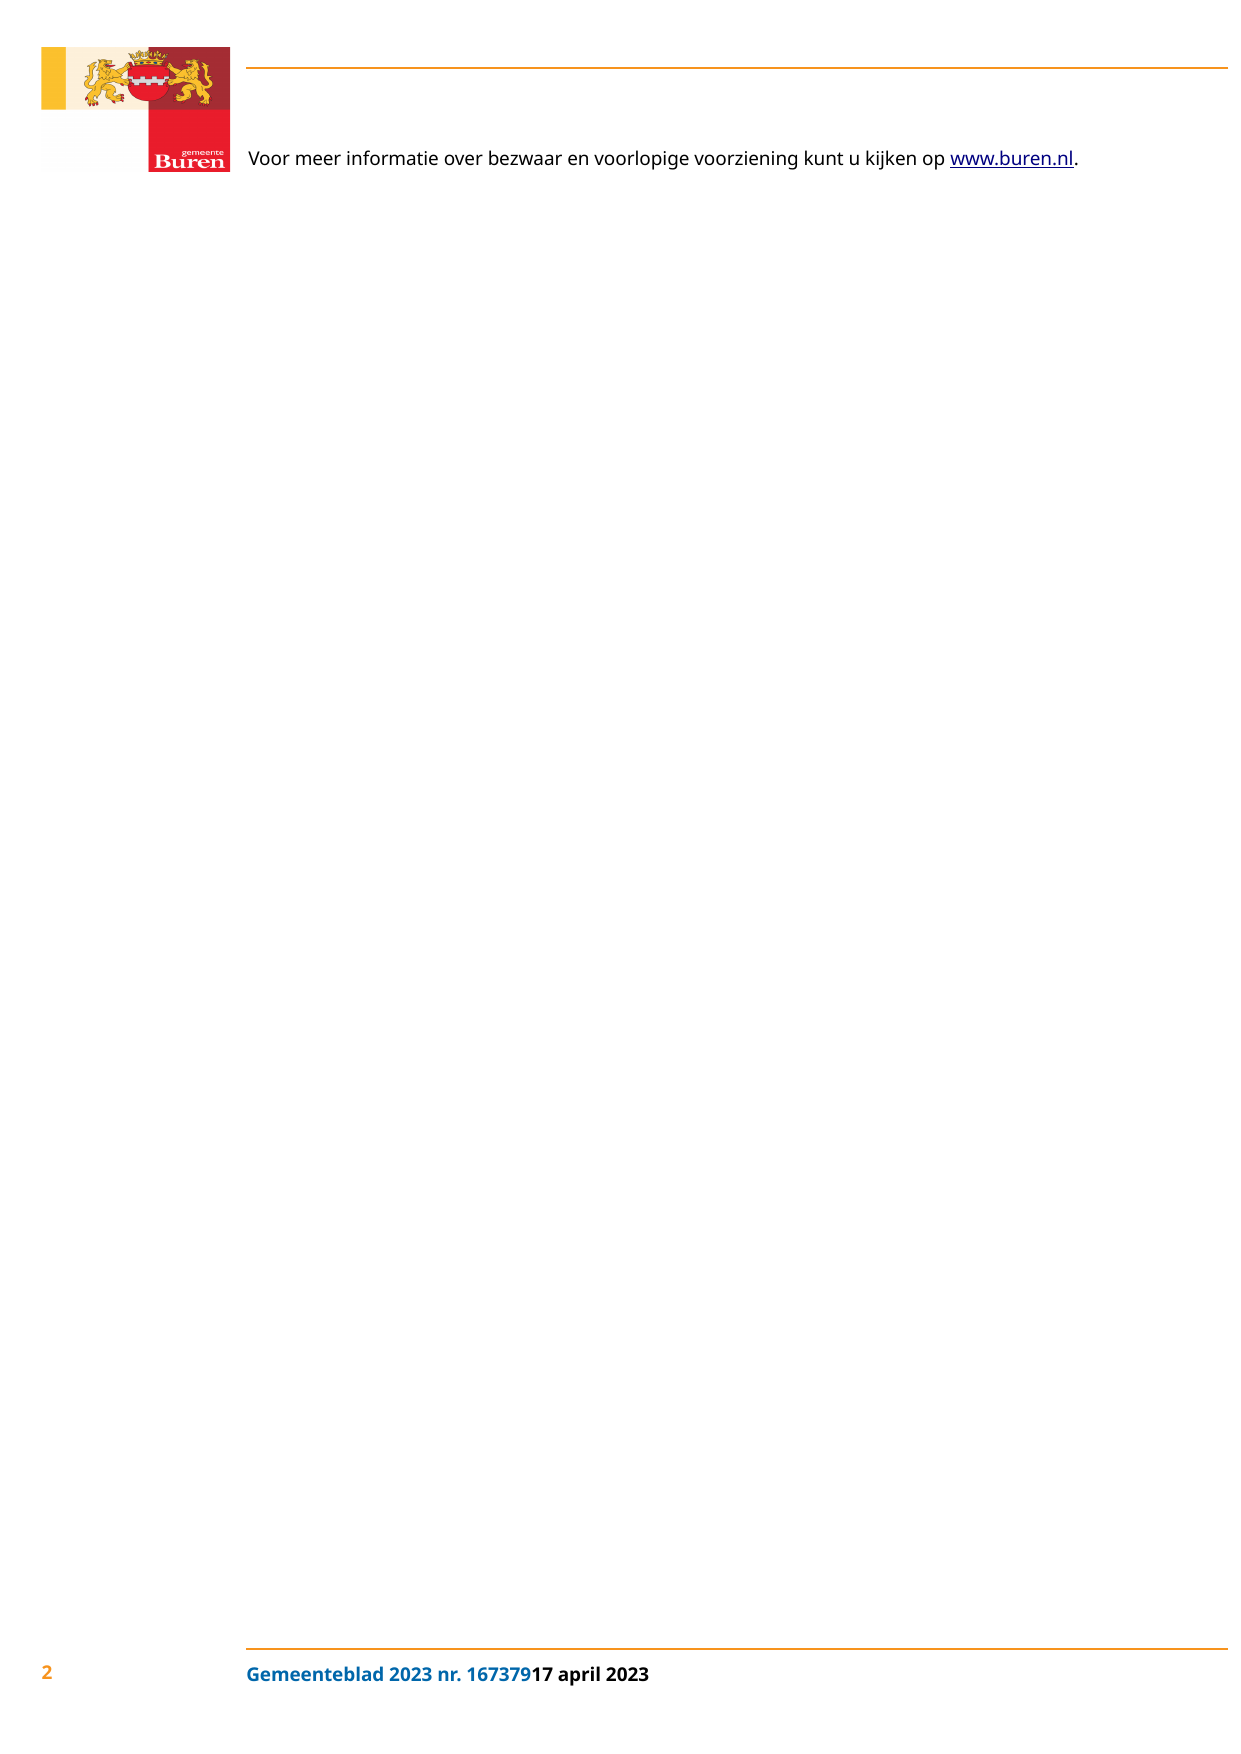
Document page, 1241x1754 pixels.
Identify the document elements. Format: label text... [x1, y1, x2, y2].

picture [41, 47, 231, 172]
text Voor meer informatie over bezwaar en voorlopige voorziening kunt u kijken op www.buren.nl. [248, 145, 1152, 171]
